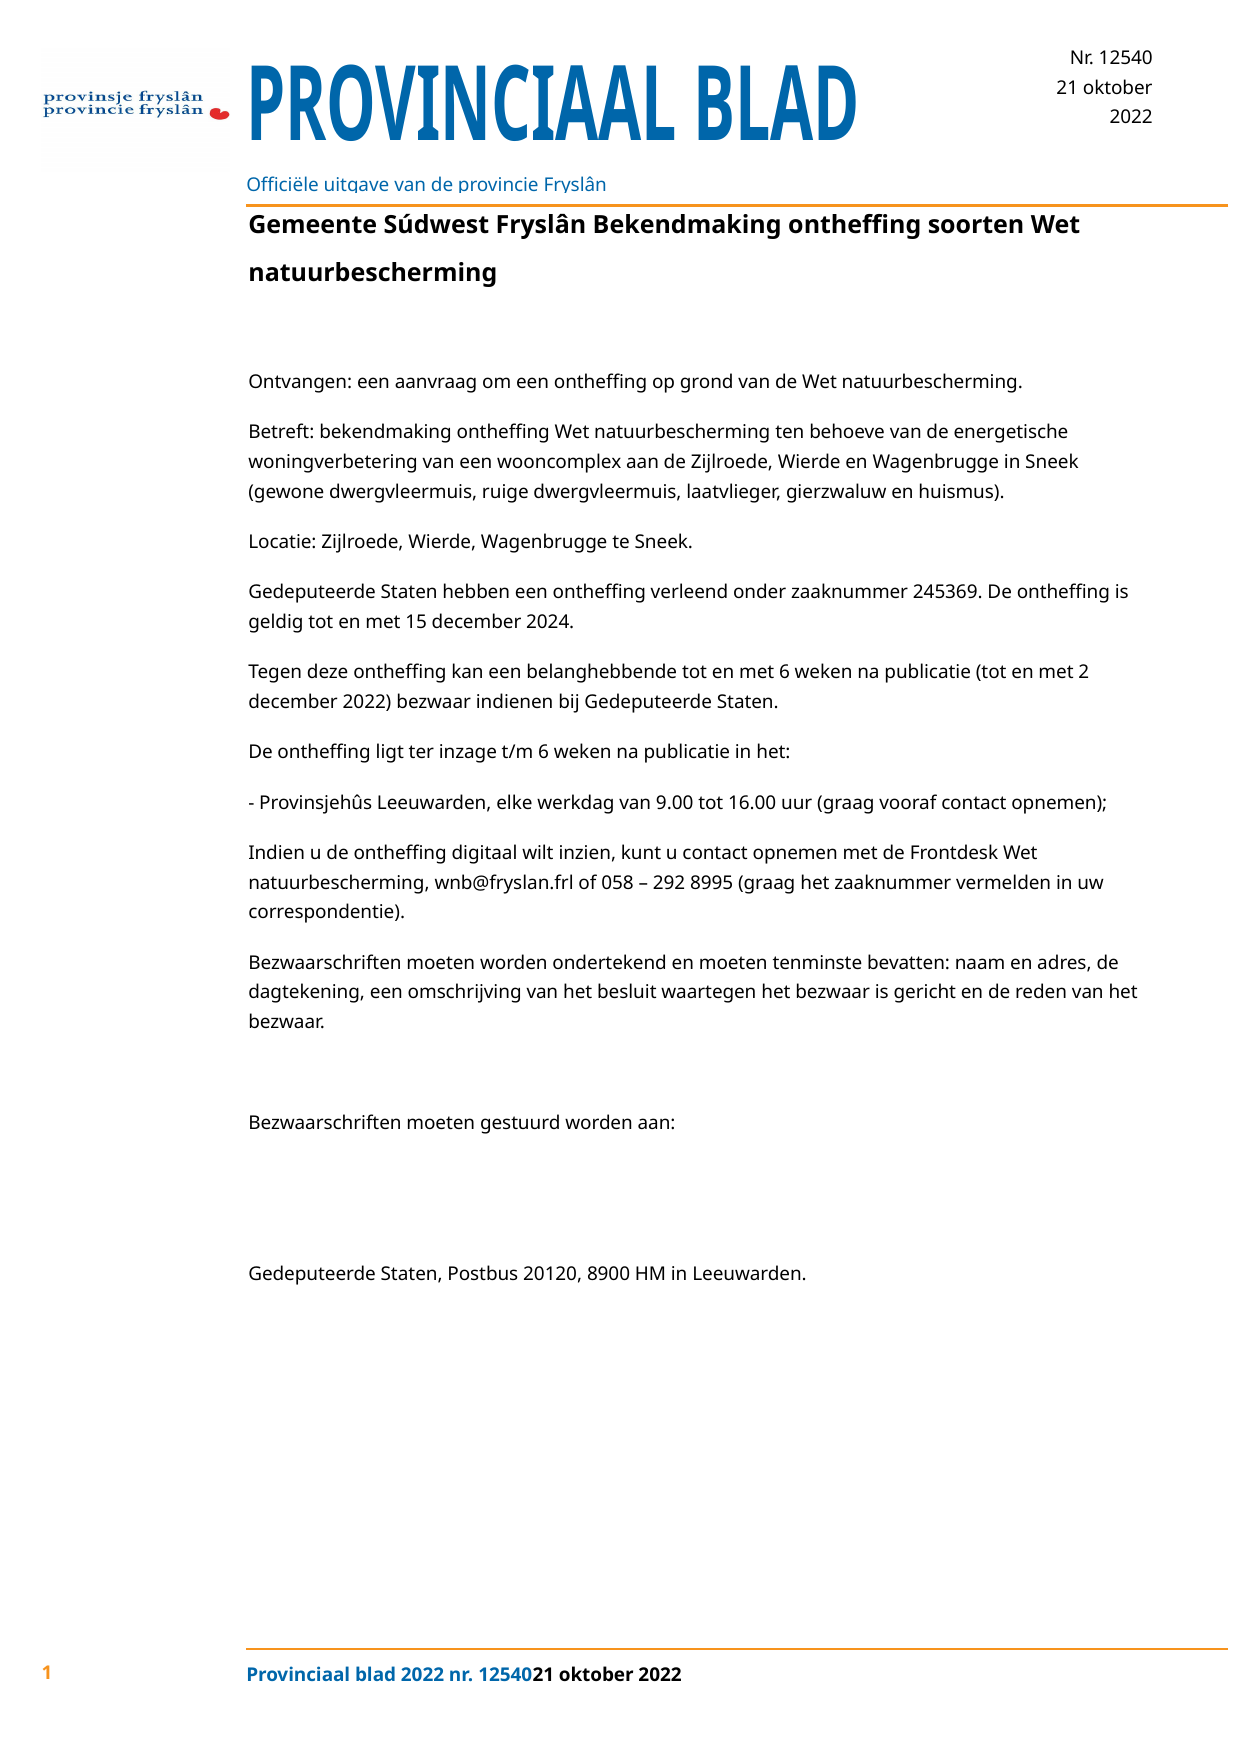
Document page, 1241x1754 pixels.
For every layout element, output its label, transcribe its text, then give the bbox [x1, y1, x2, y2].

text Locatie: Zijlroede, Wierde, Wagenbrugge te Sneek. [248, 528, 1152, 554]
text Bezwaarschriften moeten gestuurd worden aan: [248, 1109, 1152, 1135]
text Betreft: bekendmaking ontheffing Wet natuurbescherming ten behoeve van de energetische woningverbetering van een wooncomplex aan de Zijlroede, Wierde en Wagenbrugge in Sneek (gewone dwergvleermuis, ruige dwergvleermuis, laatvlieger, gierzwaluw en huismus). [248, 419, 1152, 504]
text Tegen deze ontheffing kan een belanghebbende tot en met 6 weken na publicatie (tot en met 2 december 2022) bezwaar indienen bij Gedeputeerde Staten. [248, 659, 1152, 714]
picture [41, 47, 231, 172]
text Gemeente Súdwest Fryslân Bekendmaking ontheffing soorten Wet natuurbescherming [248, 207, 1152, 288]
text - Provinsjehûs Leeuwarden, elke werkdag van 9.00 tot 16.00 uur (graag vooraf contact opnemen); [248, 789, 1152, 815]
text De ontheffing ligt ter inzage t/m 6 weken na publicatie in het: [248, 739, 1152, 764]
text Ontvangen: een aanvraag om een ontheffing op grond van de Wet natuurbescherming. [248, 368, 1152, 394]
text Bezwaarschriften moeten worden ondertekend en moeten tenminste bevatten: naam en adres, de dagtekening, een omschrijving van het besluit waartegen het bezwaar is gericht en de reden van het bezwaar. [248, 949, 1152, 1034]
text Gedeputeerde Staten, Postbus 20120, 8900 HM in Leeuwarden. [248, 1260, 1152, 1286]
text Indien u de ontheffing digitaal wilt inzien, kunt u contact opnemen met de Frontdesk Wet natuurbescherming, wnb@fryslan.frl of 058 – 292 8995 (graag het zaaknummer vermelden in uw correspondentie). [248, 839, 1152, 924]
text Gedeputeerde Staten hebben een ontheffing verleend onder zaaknummer 245369. De ontheffing is geldig tot en met 15 december 2024. [248, 579, 1152, 634]
